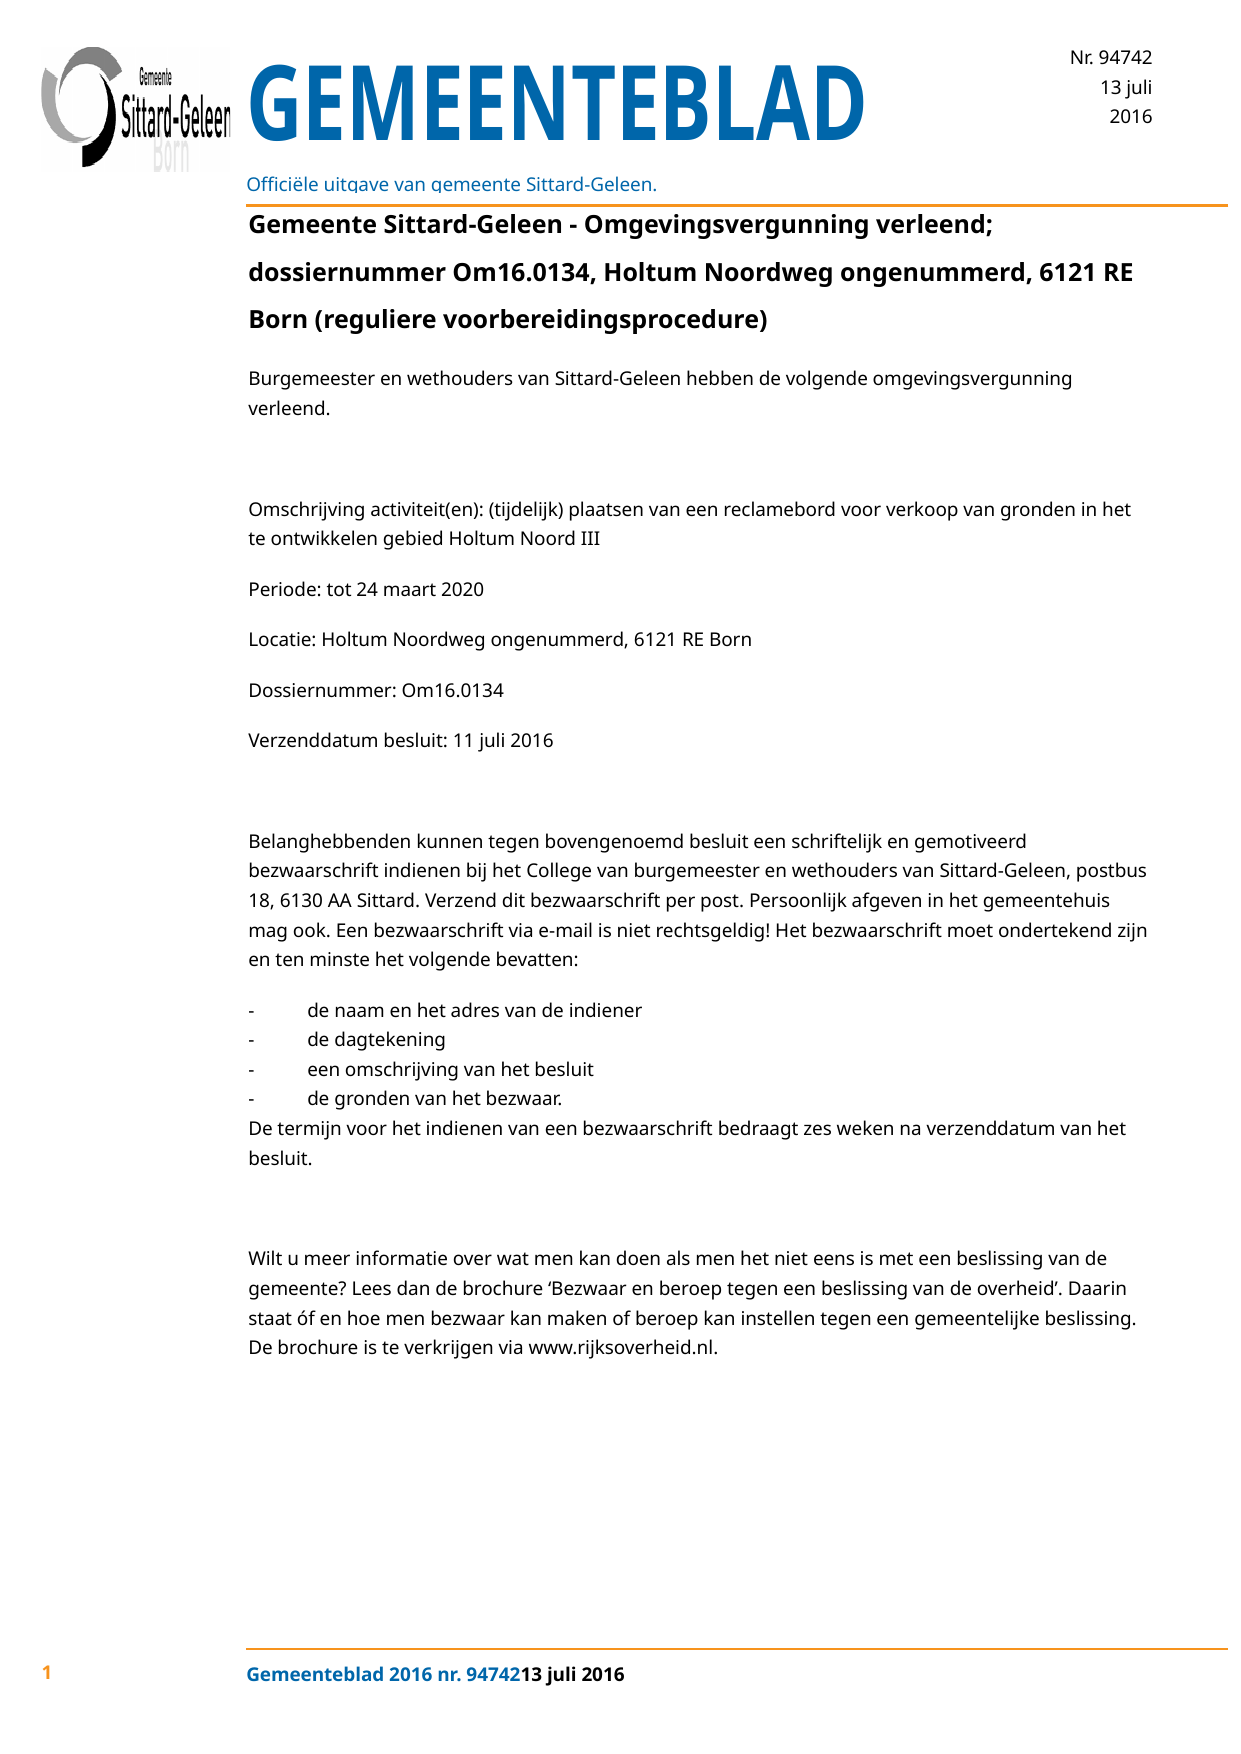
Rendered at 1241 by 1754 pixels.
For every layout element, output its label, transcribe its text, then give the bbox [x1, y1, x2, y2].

list de naam en het adres van de indiener [248, 997, 1152, 1022]
text Omschrijving activiteit(en): (tijdelijk) plaatsen van een reclamebord voor verkoop van gronden in het te ontwikkelen gebied Holtum Noord III [248, 496, 1152, 551]
text Gemeente Sittard-Geleen - Omgevingsvergunning verleend; dossiernummer Om16.0134, Holtum Noordweg ongenummerd, 6121 RE Born (reguliere voorbereidingsprocedure) [248, 207, 1152, 336]
text Locatie: Holtum Noordweg ongenummerd, 6121 RE Born [248, 626, 1152, 652]
text Belanghebbenden kunnen tegen bovengenoemd besluit een schriftelijk en gemotiveerd bezwaarschrift indienen bij het College van burgemeester en wethouders van Sittard-Geleen, postbus 18, 6130 AA Sittard. Verzend dit bezwaarschrift per post. Persoonlijk afgeven in het gemeentehuis mag ook. Een bezwaarschrift via e-mail is niet rechtsgeldig! Het bezwaarschrift moet ondertekend zijn en ten minste het volgende bevatten: [248, 828, 1152, 972]
text De termijn voor het indienen van een bezwaarschrift bedraagt zes weken na verzenddatum van het besluit. [248, 1115, 1152, 1170]
list de gronden van het bezwaar. [248, 1086, 1152, 1111]
list de dagtekening [248, 1026, 1152, 1052]
text Dossiernummer: Om16.0134 [248, 677, 1152, 702]
list een omschrijving van het besluit [248, 1056, 1152, 1082]
text Wilt u meer informatie over wat men kan doen als men het niet eens is met een beslissing van de gemeente? Lees dan de brochure ‘Bezwaar en beroep tegen een beslissing van de overheid’. Daarin staat óf en hoe men bezwaar kan maken of beroep kan instellen tegen een gemeentelijke beslissing. De brochure is te verkrijgen via www.rijksoverheid.nl. [248, 1246, 1152, 1360]
text Verzenddatum besluit: 11 juli 2016 [248, 727, 1152, 753]
picture [41, 47, 231, 172]
text Burgemeester en wethouders van Sittard-Geleen hebben de volgende omgevingsvergunning verleend. [248, 366, 1152, 421]
text Periode: tot 24 maart 2020 [248, 576, 1152, 602]
